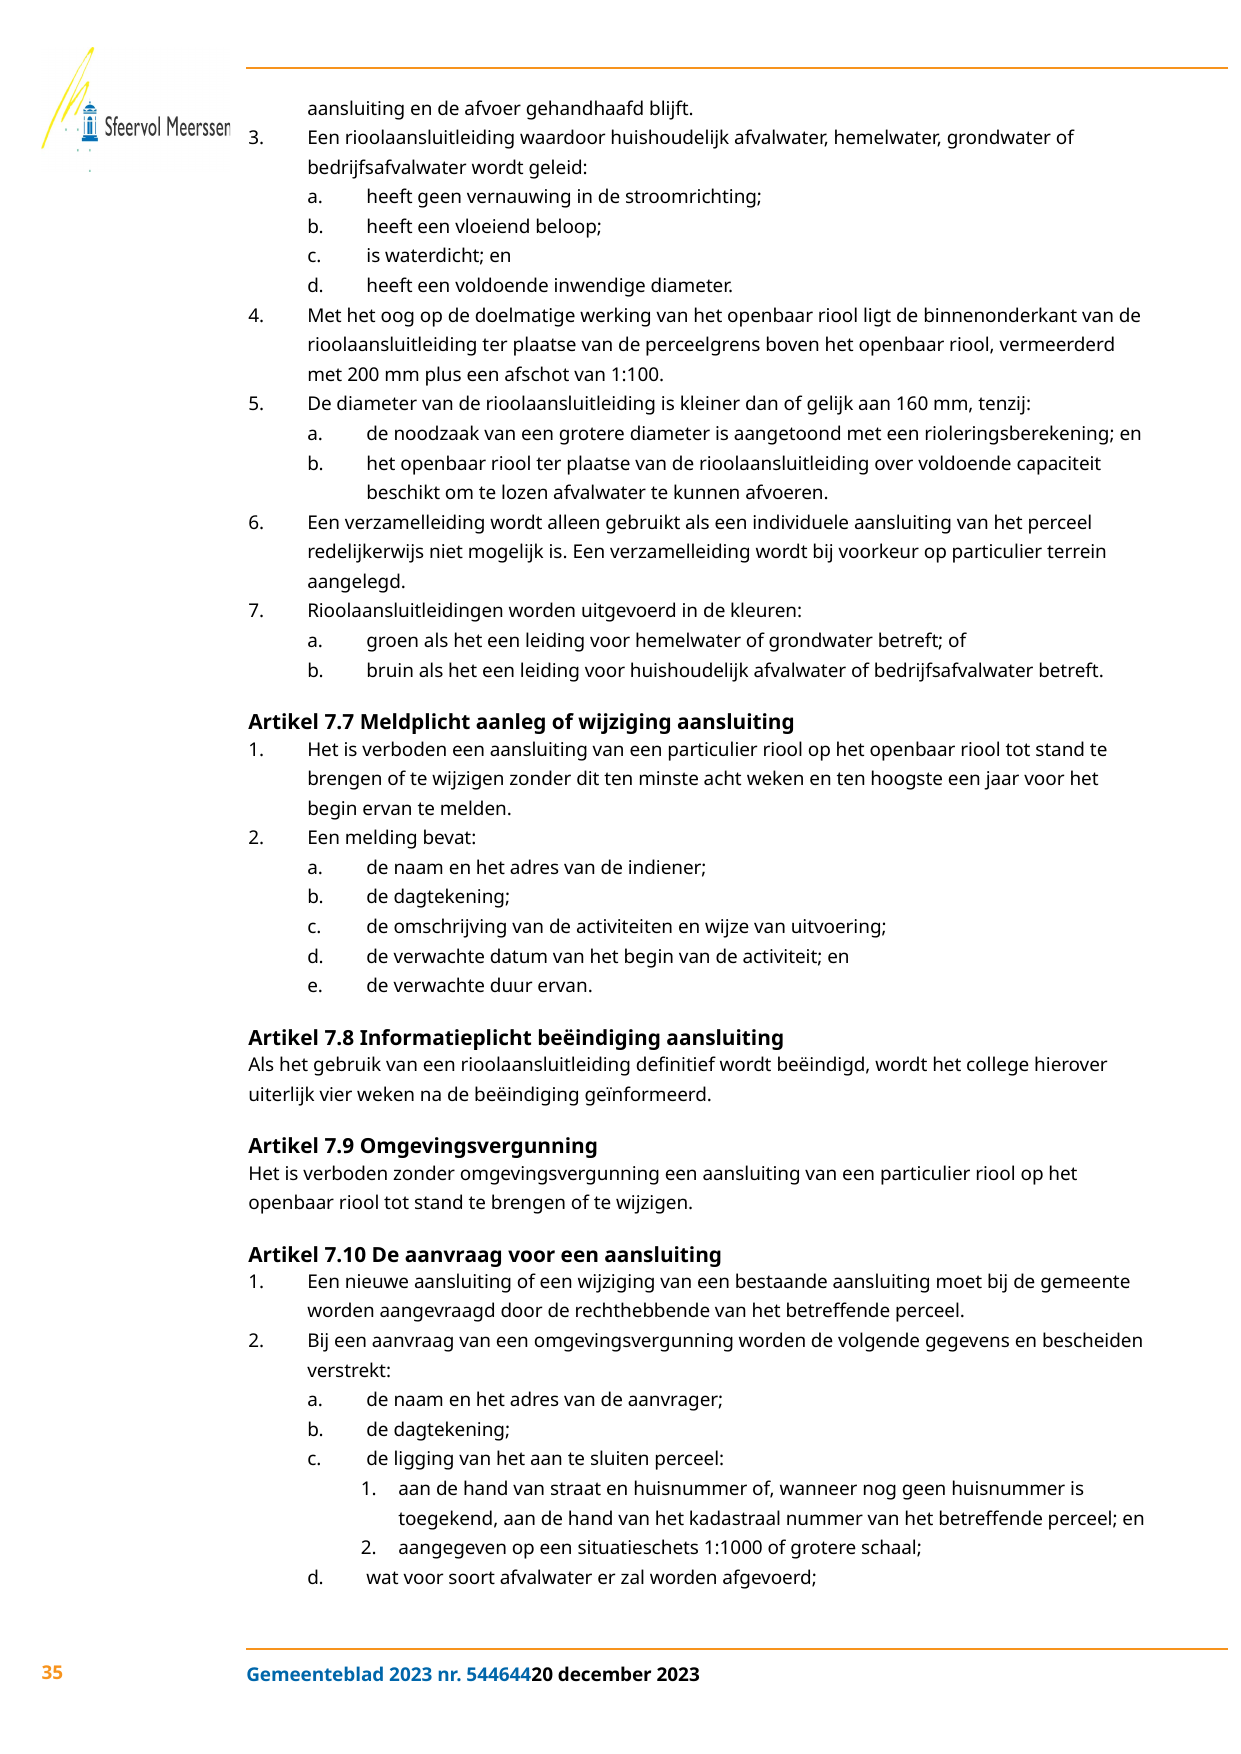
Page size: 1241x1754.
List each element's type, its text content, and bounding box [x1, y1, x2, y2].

list is waterdicht; en [307, 243, 1152, 268]
list de omschrijving van de activiteiten en wijze van uitvoering; [307, 913, 1152, 939]
list groen als het een leiding voor hemelwater of grondwater betreft; of [307, 627, 1152, 653]
text Artikel 7.7 Meldplicht aanleg of wijziging aansluiting [248, 707, 1152, 736]
list de dagtekening; [307, 884, 1152, 909]
picture [41, 47, 231, 172]
list aangegeven op een situatieschets 1:1000 of grotere schaal; [361, 1534, 1152, 1560]
list Een rioolaansluitleiding waardoor huishoudelijk afvalwater, hemelwater, grondwater of bedrijfsafvalwater wordt geleid: [248, 124, 1152, 180]
list Bij een aanvraag van een omgevingsvergunning worden de volgende gegevens en bescheiden verstrekt: [248, 1327, 1152, 1383]
list Een verzamelleiding wordt alleen gebruikt als een individuele aansluiting van het perceel redelijkerwijs niet mogelijk is. Een verzamelleiding wordt bij voorkeur op particulier terrein aangelegd. [248, 509, 1152, 594]
list de verwachte datum van het begin van de activiteit; en [307, 943, 1152, 968]
list de dagtekening; [307, 1416, 1152, 1442]
list De diameter van de rioolaansluitleiding is kleiner dan of gelijk aan 160 mm, tenzij: [248, 391, 1152, 416]
list heeft een vloeiend beloop; [307, 213, 1152, 239]
list Het is verboden een aansluiting van een particulier riool op het openbaar riool tot stand te brengen of te wijzigen zonder dit ten minste acht weken en ten hoogste een jaar voor het begin ervan te melden. [248, 736, 1152, 821]
list de verwachte duur ervan. [307, 972, 1152, 998]
list de ligging van het aan te sluiten perceel: [307, 1446, 1152, 1471]
text Artikel 7.8 Informatieplicht beëindiging aansluiting [248, 1023, 1152, 1051]
list aansluiting en de afvoer gehandhaafd blijft. [248, 95, 1152, 121]
list bruin als het een leiding voor huishoudelijk afvalwater of bedrijfsafvalwater betreft. [307, 657, 1152, 683]
list de noodzaak van een grotere diameter is aangetoond met een rioleringsberekening; en [307, 420, 1152, 446]
text Artikel 7.9 Omgevingsvergunning [248, 1131, 1152, 1160]
list aan de hand van straat en huisnummer of, wanneer nog geen huisnummer is toegekend, aan de hand van het kadastraal nummer van het betreffende perceel; en [361, 1475, 1152, 1531]
list de naam en het adres van de aanvrager; [307, 1386, 1152, 1412]
list wat voor soort afvalwater er zal worden afgevoerd; [307, 1564, 1152, 1590]
list heeft geen vernauwing in de stroomrichting; [307, 183, 1152, 209]
list het openbaar riool ter plaatse van de rioolaansluitleiding over voldoende capaciteit beschikt om te lozen afvalwater te kunnen afvoeren. [307, 450, 1152, 505]
text Als het gebruik van een rioolaansluitleiding definitief wordt beëindigd, wordt het college hierover uiterlijk vier weken na de beëindiging geïnformeerd. [248, 1051, 1152, 1107]
text Het is verboden zonder omgevingsvergunning een aansluiting van een particulier riool op het openbaar riool tot stand te brengen of te wijzigen. [248, 1160, 1152, 1215]
list Met het oog op de doelmatige werking van het openbaar riool ligt de binnenonderkant van de rioolaansluitleiding ter plaatse van de perceelgrens boven het openbaar riool, vermeerderd met 200 mm plus een afschot van 1:100. [248, 302, 1152, 387]
list heeft een voldoende inwendige diameter. [307, 272, 1152, 298]
list Een nieuwe aansluiting of een wijziging van een bestaande aansluiting moet bij de gemeente worden aangevraagd door de rechthebbende van het betreffende perceel. [248, 1268, 1152, 1323]
list de naam en het adres van de indiener; [307, 854, 1152, 880]
text Artikel 7.10 De aanvraag voor een aansluiting [248, 1240, 1152, 1268]
list Een melding bevat: [248, 824, 1152, 850]
list Rioolaansluitleidingen worden uitgevoerd in de kleuren: [248, 598, 1152, 623]
